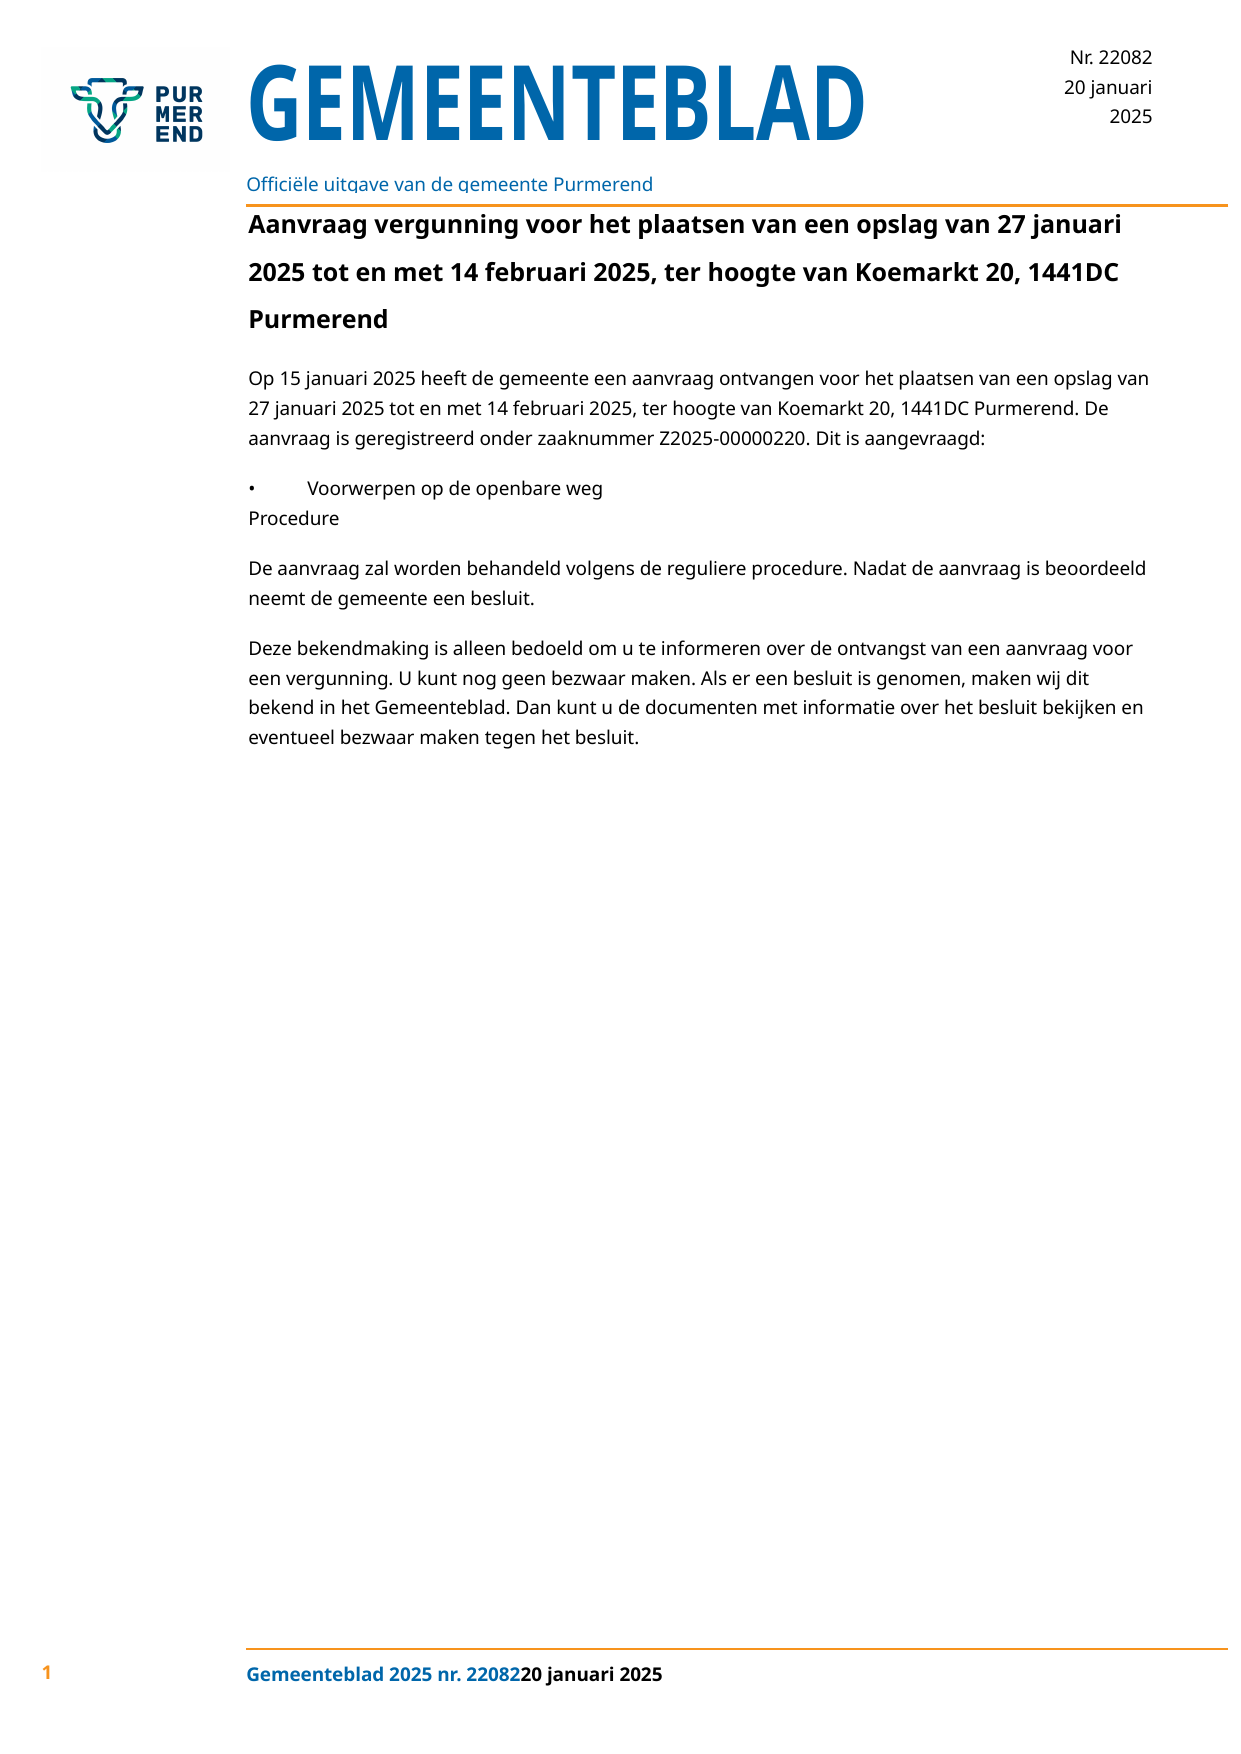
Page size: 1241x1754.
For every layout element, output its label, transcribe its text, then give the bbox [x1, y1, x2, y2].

text Procedure [248, 505, 1152, 530]
text De aanvraag zal worden behandeld volgens de reguliere procedure. Nadat de aanvraag is beoordeeld neemt de gemeente een besluit. [248, 555, 1152, 610]
picture [41, 47, 231, 172]
list Voorwerpen op de openbare weg [248, 475, 1152, 501]
text Op 15 januari 2025 heeft de gemeente een aanvraag ontvangen voor het plaatsen van een opslag van 27 januari 2025 tot en met 14 februari 2025, ter hoogte van Koemarkt 20, 1441DC Purmerend. De aanvraag is geregistreerd onder zaaknummer Z2025-00000220. Dit is aangevraagd: [248, 366, 1152, 450]
text Aanvraag vergunning voor het plaatsen van een opslag van 27 januari 2025 tot en met 14 februari 2025, ter hoogte van Koemarkt 20, 1441DC Purmerend [248, 207, 1152, 336]
text Deze bekendmaking is alleen bedoeld om u te informeren over de ontvangst van een aanvraag voor een vergunning. U kunt nog geen bezwaar maken. Als er een besluit is genomen, maken wij dit bekend in het Gemeenteblad. Dan kunt u de documenten met informatie over het besluit bekijken en eventueel bezwaar maken tegen het besluit. [248, 635, 1152, 749]
